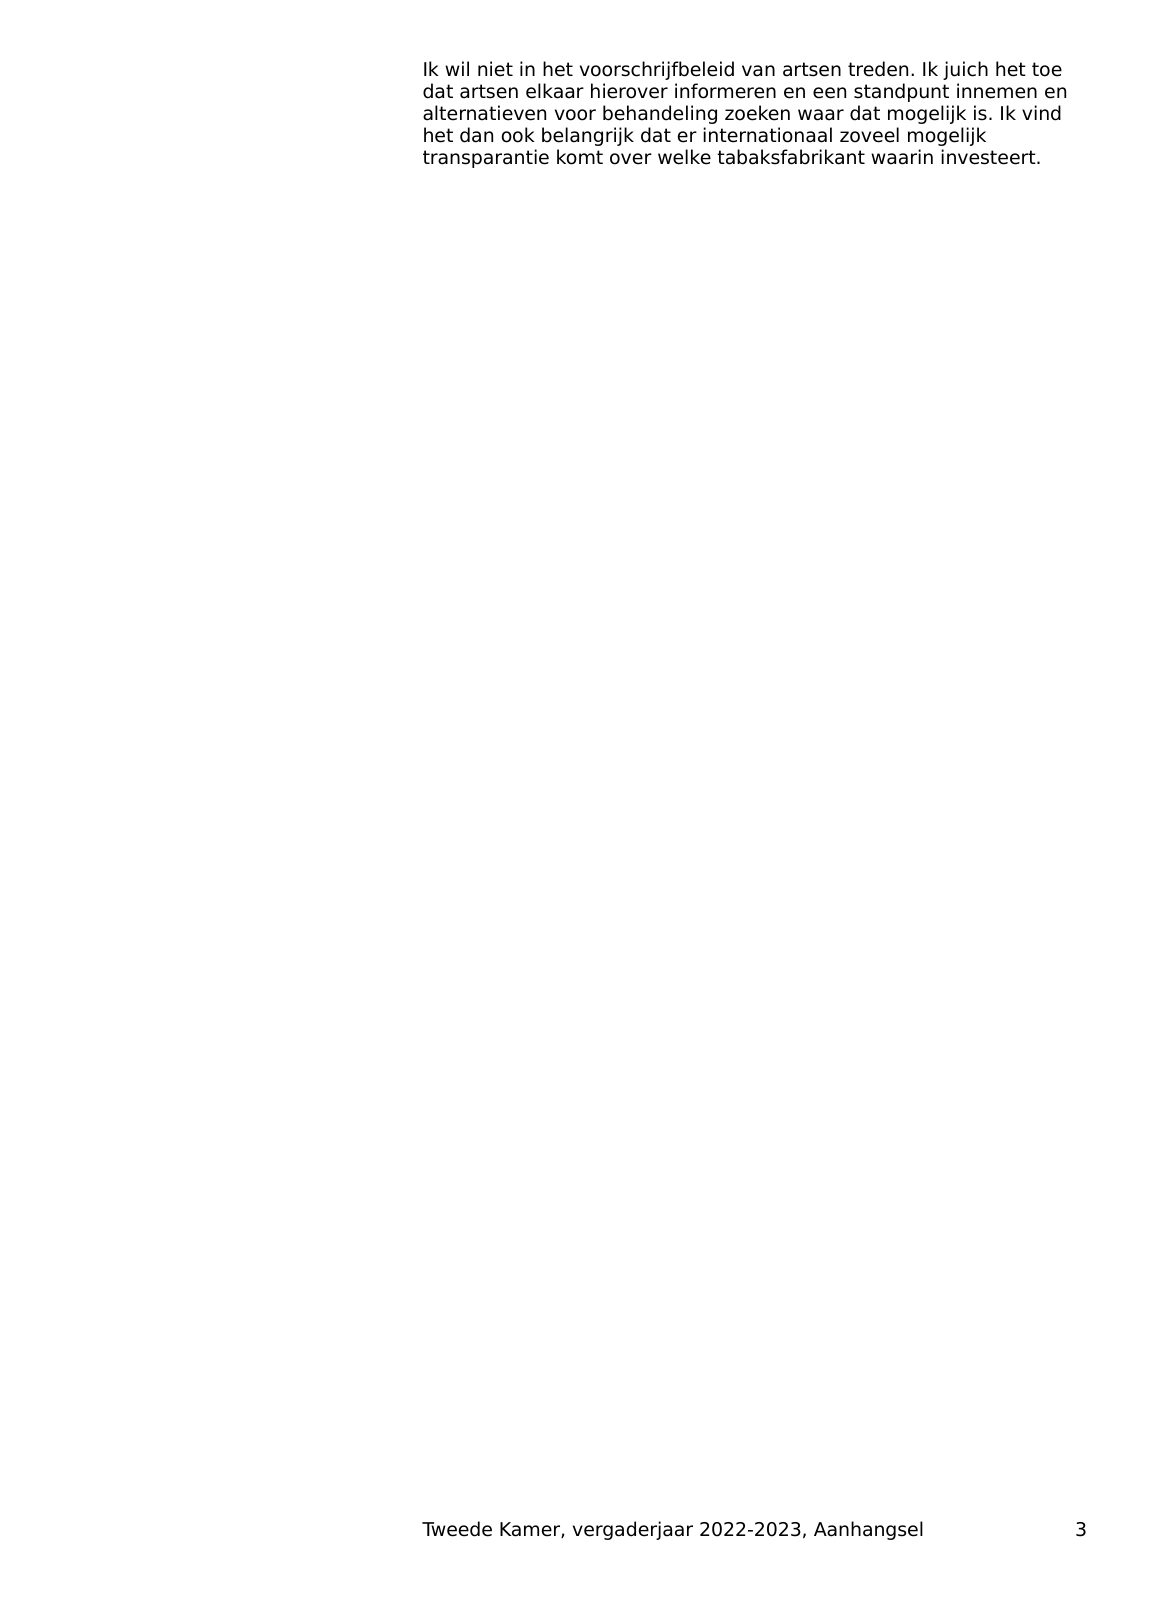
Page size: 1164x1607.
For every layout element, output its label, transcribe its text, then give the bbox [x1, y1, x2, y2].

text Ik wil niet in het voorschrijfbeleid van artsen treden. Ik juich het toe dat artsen elkaar hierover informeren en een standpunt innemen en alternatieven voor behandeling zoeken waar dat mogelijk is. Ik vind het dan ook belangrijk dat er internationaal zoveel mogelijk transparantie komt over welke tabaksfabrikant waarin investeert. [422, 59, 1087, 169]
